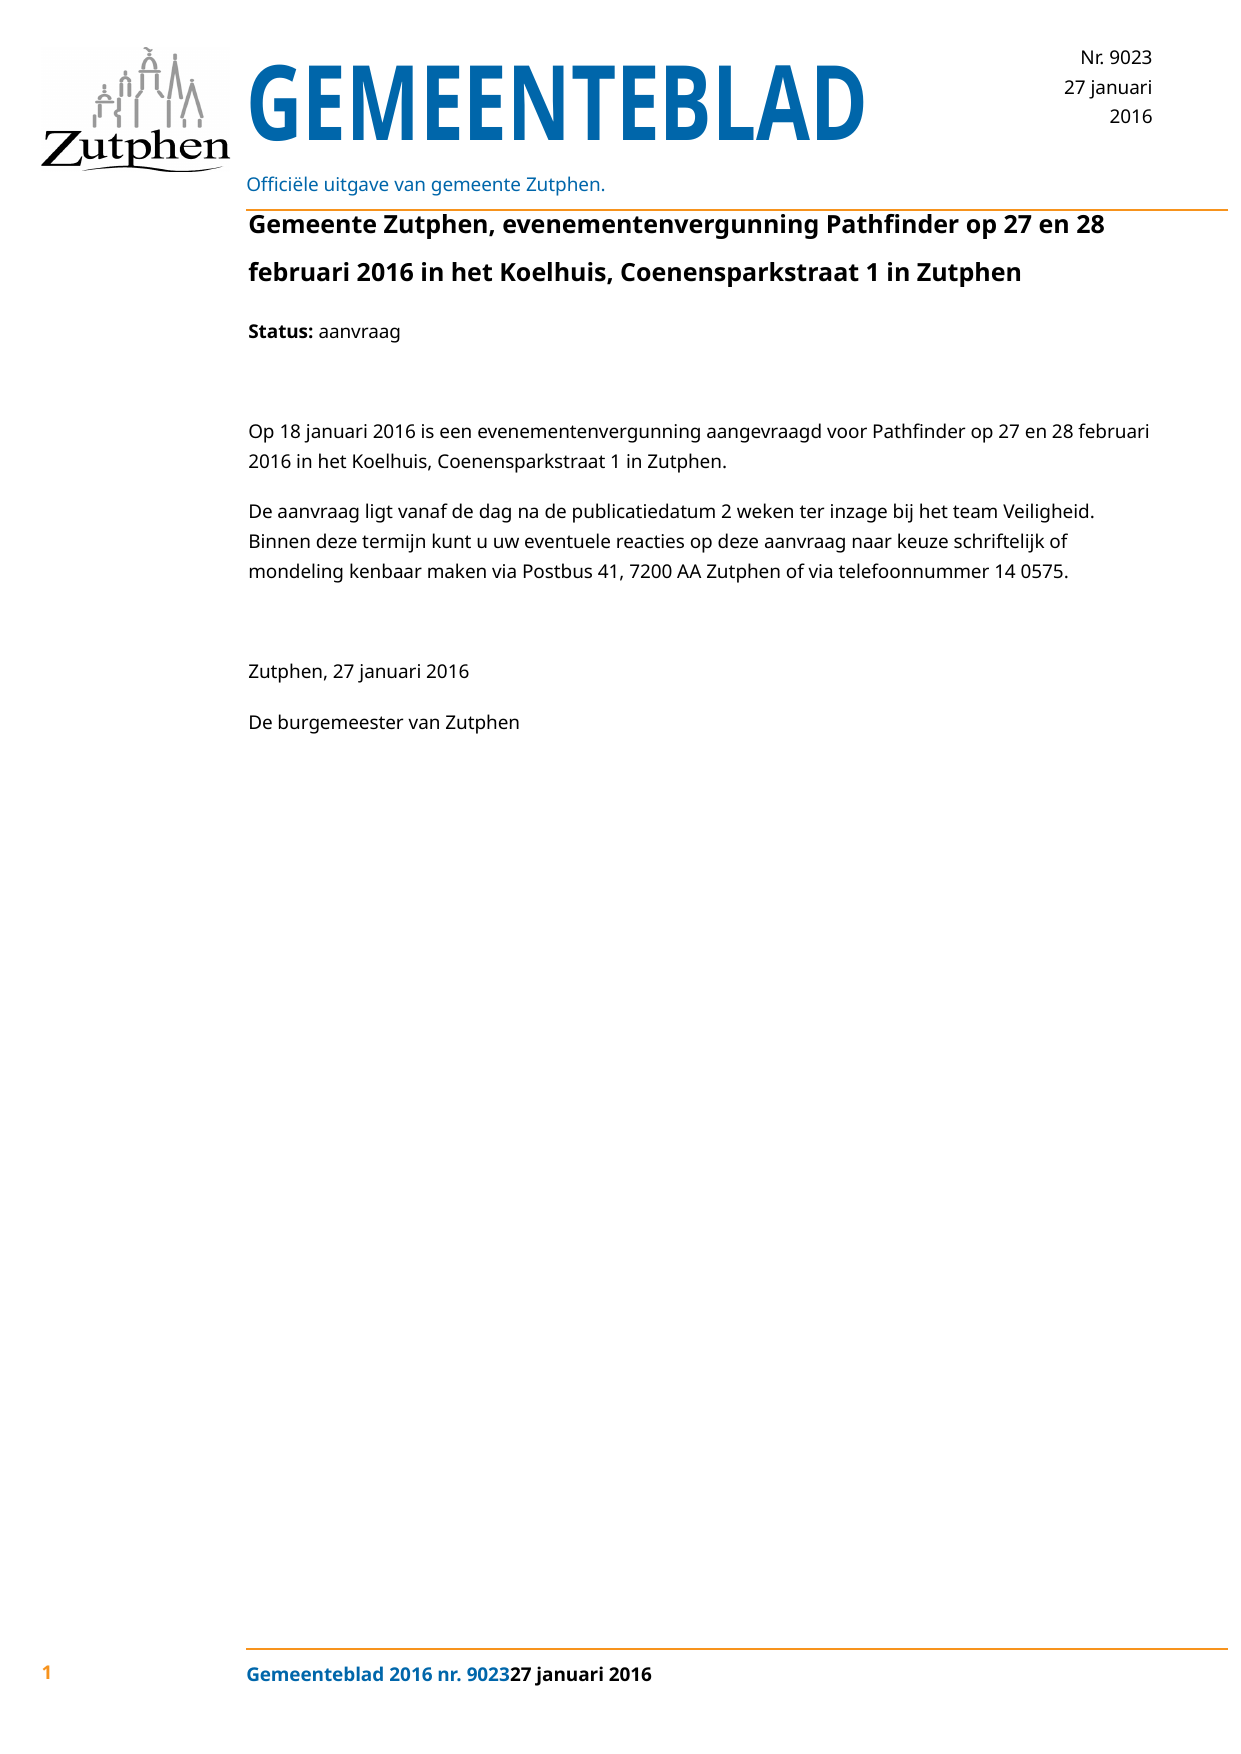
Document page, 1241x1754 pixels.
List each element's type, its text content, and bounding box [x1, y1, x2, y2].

text Op 18 januari 2016 is een evenementenvergunning aangevraagd voor Pathfinder op 27 en 28 februari 2016 in het Koelhuis, Coenensparkstraat 1 in Zutphen. [248, 419, 1152, 474]
picture [41, 47, 231, 172]
text De aanvraag ligt vanaf de dag na de publicatiedatum 2 weken ter inzage bij het team Veiligheid. Binnen deze termijn kunt u uw eventuele reacties op deze aanvraag naar keuze schriftelijk of mondeling kenbaar maken via Postbus 41, 7200 AA Zutphen of via telefoonnummer 14 0575. [248, 499, 1152, 584]
text Status: aanvraag [248, 318, 1152, 344]
text Gemeente Zutphen, evenementenvergunning Pathfinder op 27 en 28 februari 2016 in het Koelhuis, Coenensparkstraat 1 in Zutphen [248, 211, 1152, 288]
text Zutphen, 27 januari 2016 [248, 659, 1152, 684]
text De burgemeester van Zutphen [248, 709, 1152, 735]
